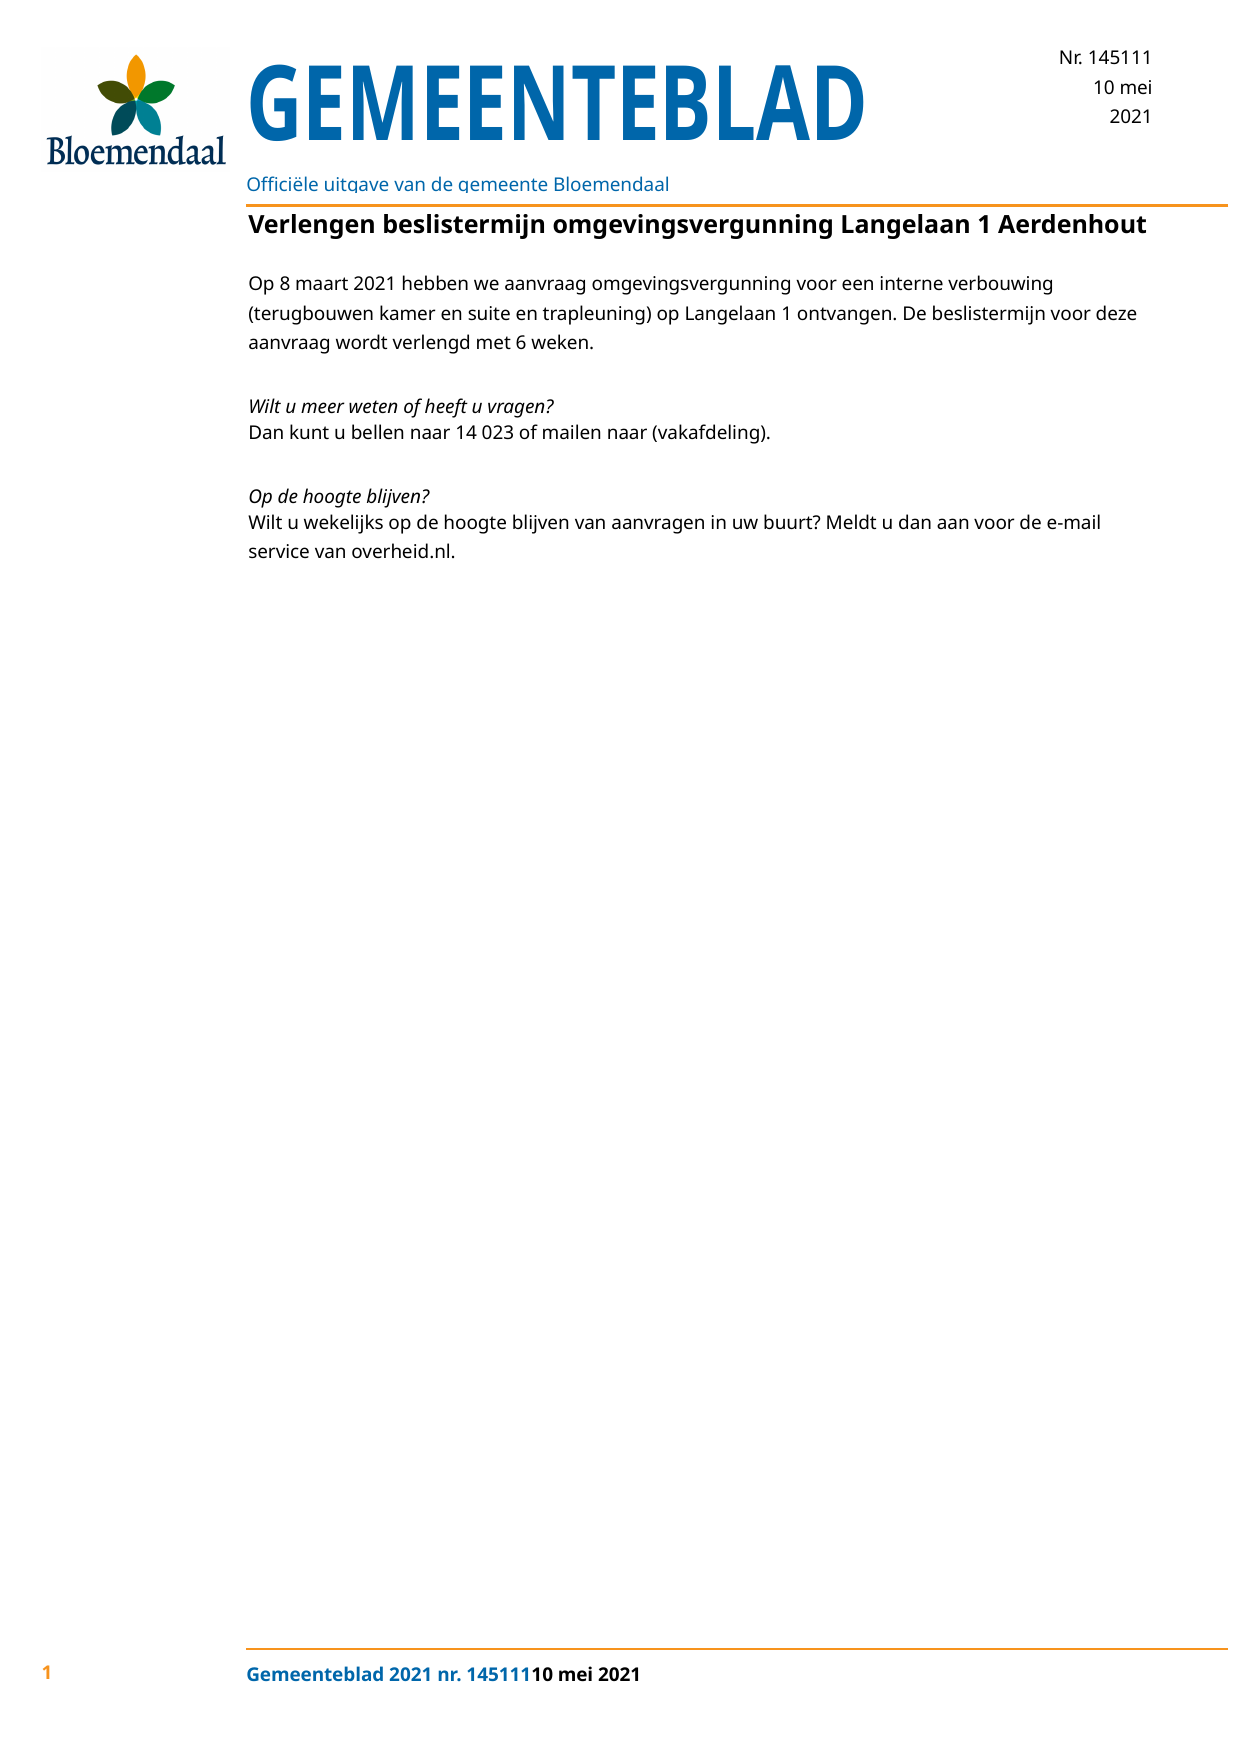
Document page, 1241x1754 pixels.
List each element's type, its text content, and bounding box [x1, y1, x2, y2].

text Verlengen beslistermijn omgevingsvergunning Langelaan 1 Aerdenhout [248, 207, 1152, 241]
text Op de hoogte blijven? [248, 483, 1152, 509]
text Op 8 maart 2021 hebben we aanvraag omgevingsvergunning voor een interne verbouwing (terugbouwen kamer en suite en trapleuning) op Langelaan 1 ontvangen. De beslistermijn voor deze aanvraag wordt verlengd met 6 weken. [248, 270, 1152, 355]
text Wilt u wekelijks op de hoogte blijven van aanvragen in uw buurt? Meldt u dan aan voor de e-mail service van overheid.nl. [248, 509, 1152, 564]
picture [41, 47, 231, 172]
text Wilt u meer weten of heeft u vragen? [248, 393, 1152, 419]
text Dan kunt u bellen naar 14 023 of mailen naar (vakafdeling). [248, 419, 1152, 445]
